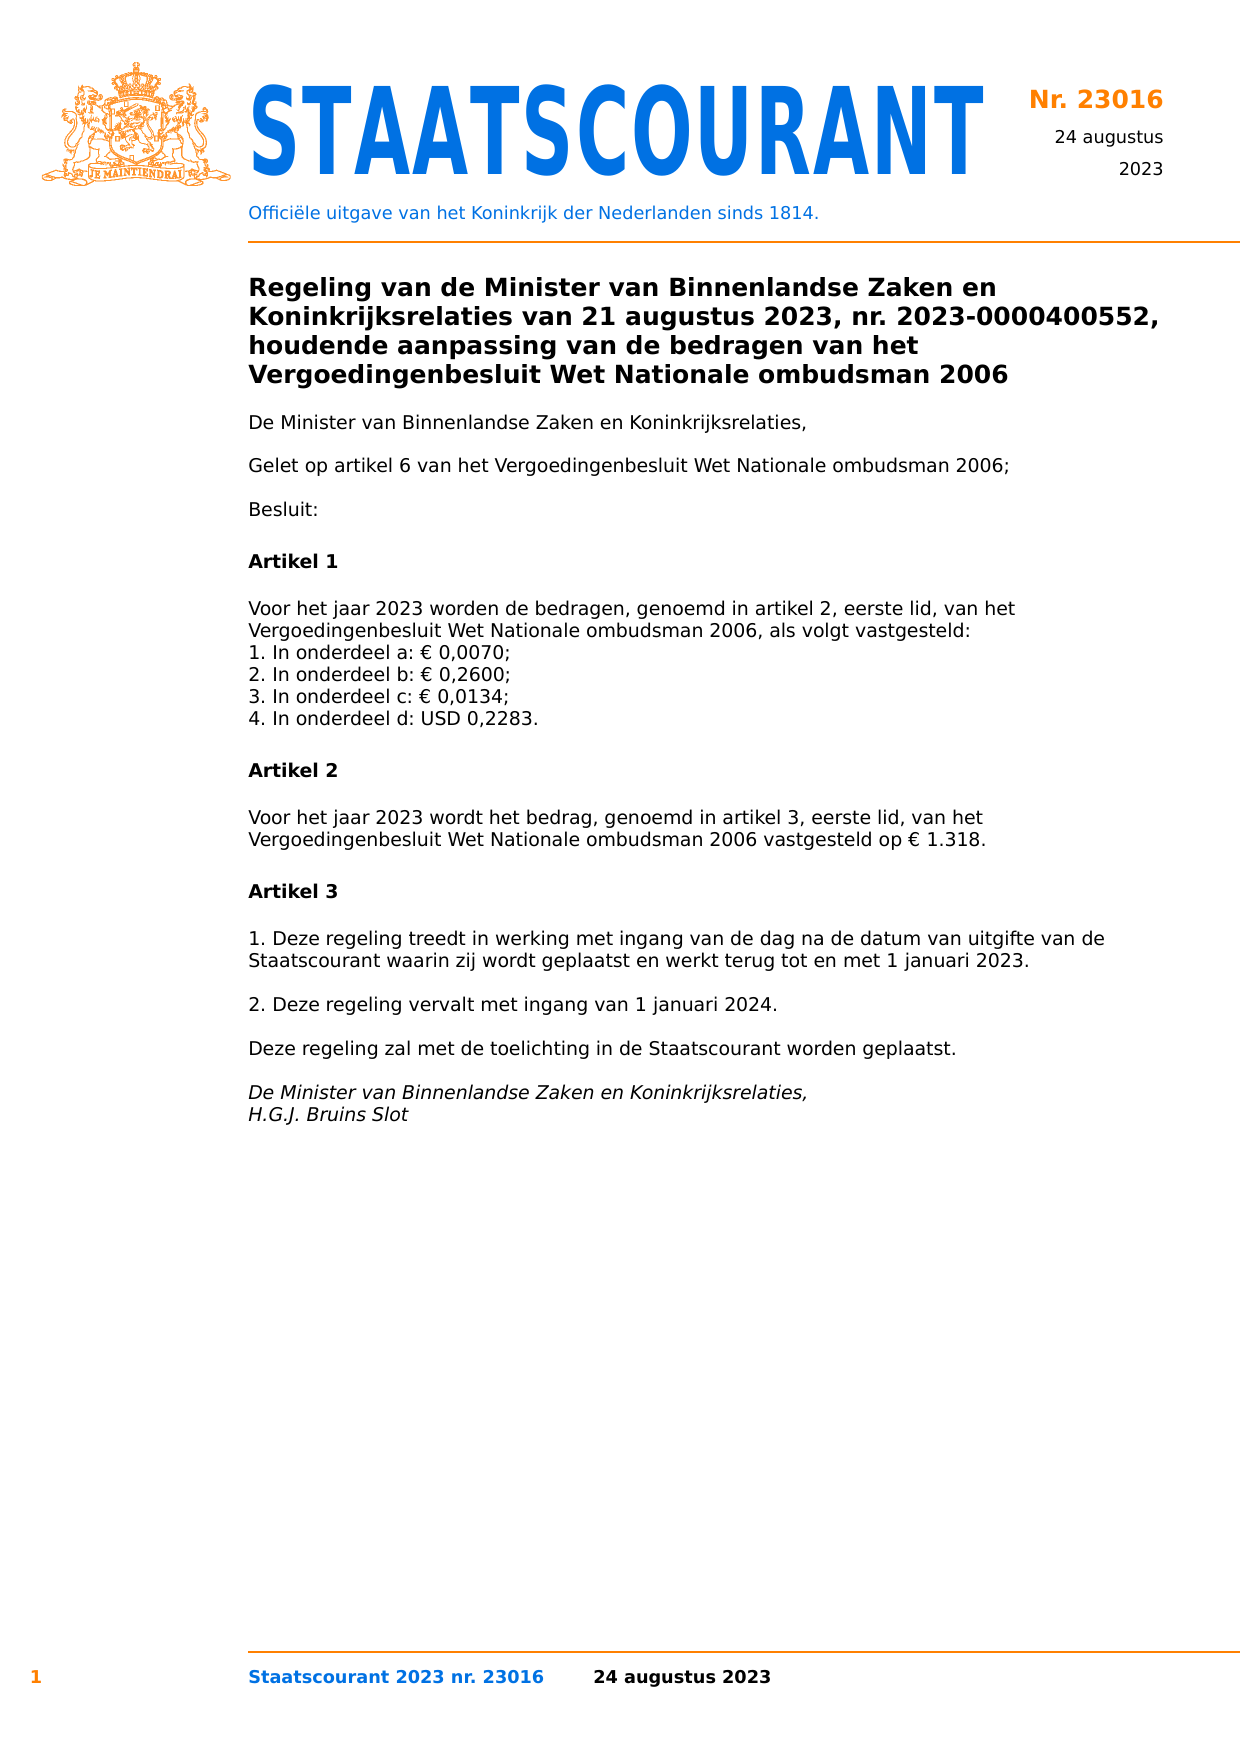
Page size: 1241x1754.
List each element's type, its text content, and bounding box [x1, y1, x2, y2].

subtitle Artikel 1 [248, 551, 1163, 573]
table_header Nr. 23016 [998, 62, 1240, 121]
text Voor het jaar 2023 wordt het bedrag, genoemd in artikel 3, eerste lid, van het Vergoedingenbesluit Wet Nationale ombudsman 2006 vastgesteld op € 1.318. [248, 807, 1163, 851]
table_header [25, 62, 248, 241]
text Besluit: [248, 499, 1163, 521]
text De Minister van Binnenlandse Zaken en Koninkrijksrelaties, [248, 412, 1163, 433]
text 1. In onderdeel a: € 0,0070; [248, 642, 1163, 664]
text De Minister van Binnenlandse Zaken en Koninkrijksrelaties, H.G.J. Bruins Slot [248, 1082, 1163, 1126]
table_cell 24 augustus [998, 121, 1240, 153]
text 1. Deze regeling treedt in werking met ingang van de dag na de datum van uitgifte van de Staatscourant waarin zij wordt geplaatst en werkt terug tot en met 1 januari 2023. [248, 928, 1163, 972]
text Deze regeling zal met de toelichting in de Staatscourant worden geplaatst. [248, 1038, 1163, 1060]
text 4. In onderdeel d: USD 0,2283. [248, 708, 1163, 730]
subtitle Artikel 2 [248, 760, 1163, 782]
text 2. In onderdeel b: € 0,2600; [248, 664, 1163, 686]
text 3. In onderdeel c: € 0,0134; [248, 686, 1163, 708]
text 2. Deze regeling vervalt met ingang van 1 januari 2024. [248, 994, 1163, 1016]
text Voor het jaar 2023 worden de bedragen, genoemd in artikel 2, eerste lid, van het Vergoedingenbesluit Wet Nationale ombudsman 2006, als volgt vastgesteld: [248, 598, 1163, 642]
subtitle Artikel 3 [248, 881, 1163, 903]
subtitle Regeling van de Minister van Binnenlandse Zaken en Koninkrijksrelaties van 21 augustus 2023, nr. 2023-0000400552, houdende aanpassing van de bedragen van het Vergoedingenbesluit Wet Nationale ombudsman 2006 [248, 273, 1163, 390]
text Gelet op artikel 6 van het Vergoedingenbesluit Wet Nationale ombudsman 2006; [248, 455, 1163, 477]
table_cell 2023 [998, 153, 1240, 203]
table_cell Officiële uitgave van het Koninkrijk der Nederlanden sinds 1814. [248, 203, 1240, 241]
table_header STAATSCOURANT [248, 62, 998, 203]
picture [41, 62, 231, 186]
